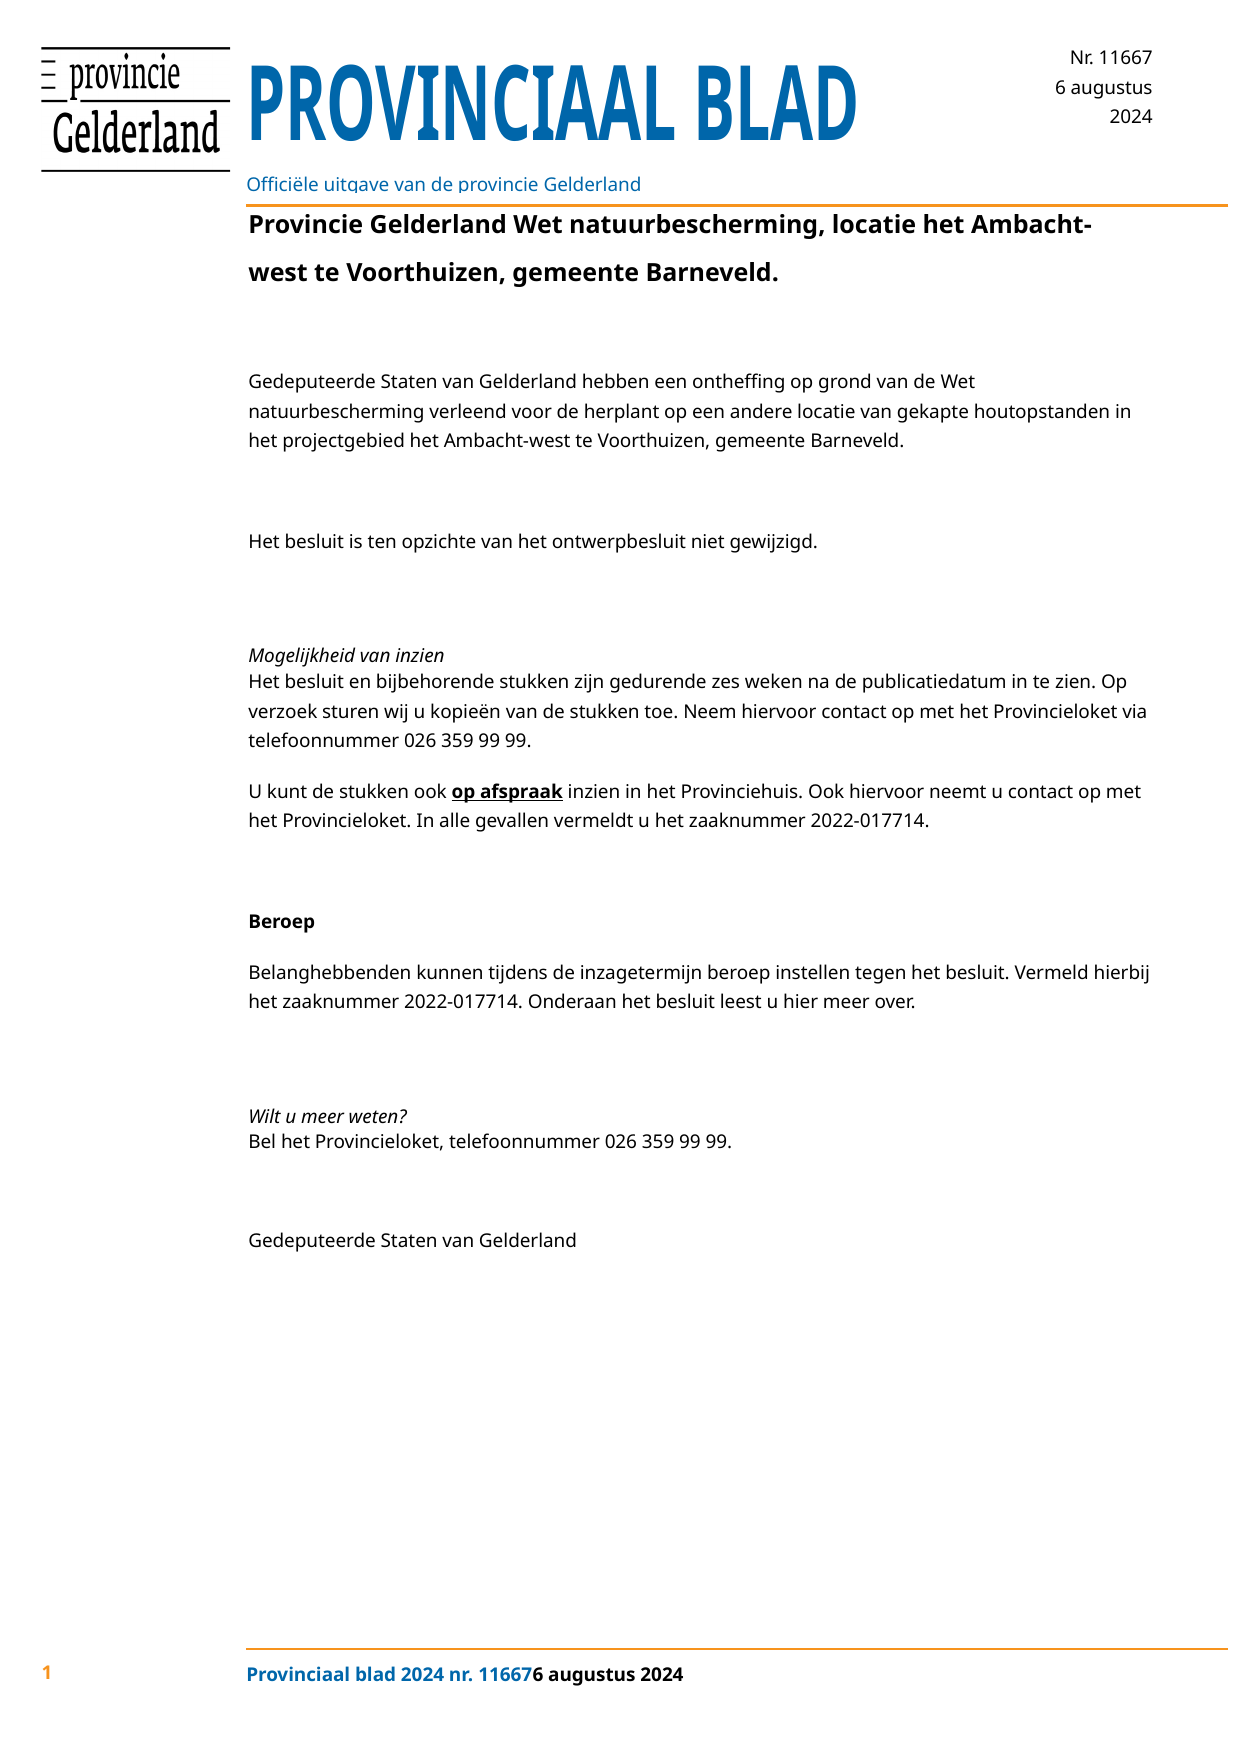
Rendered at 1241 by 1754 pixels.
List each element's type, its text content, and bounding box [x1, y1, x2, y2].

text Provincie Gelderland Wet natuurbescherming, locatie het Ambacht-west te Voorthuizen, gemeente Barneveld. [248, 207, 1152, 288]
text U kunt de stukken ook op afspraak inzien in het Provinciehuis. Ook hiervoor neemt u contact op met het Provincieloket. In alle gevallen vermeldt u het zaaknummer 2022-017714. [248, 778, 1152, 833]
picture [41, 47, 231, 172]
text Het besluit en bijbehorende stukken zijn gedurende zes weken na de publicatiedatum in te zien. Op verzoek sturen wij u kopieën van de stukken toe. Neem hiervoor contact op met het Provincieloket via telefoonnummer 026 359 99 99. [248, 668, 1152, 753]
text Bel het Provincieloket, telefoonnummer 026 359 99 99. [248, 1128, 1152, 1154]
text Het besluit is ten opzichte van het ontwerpbesluit niet gewijzigd. [248, 528, 1152, 554]
text Gedeputeerde Staten van Gelderland [248, 1227, 1152, 1252]
text Belanghebbenden kunnen tijdens de inzagetermijn beroep instellen tegen het besluit. Vermeld hierbij het zaaknummer 2022-017714. Onderaan het besluit leest u hier meer over. [248, 959, 1152, 1014]
text Beroep [248, 908, 1152, 934]
text Wilt u meer weten? [248, 1103, 1152, 1128]
text Mogelijkheid van inzien [248, 643, 1152, 668]
text Gedeputeerde Staten van Gelderland hebben een ontheffing op grond van de Wet natuurbescherming verleend voor de herplant op een andere locatie van gekapte houtopstanden in het projectgebied het Ambacht-west te Voorthuizen, gemeente Barneveld. [248, 368, 1152, 453]
